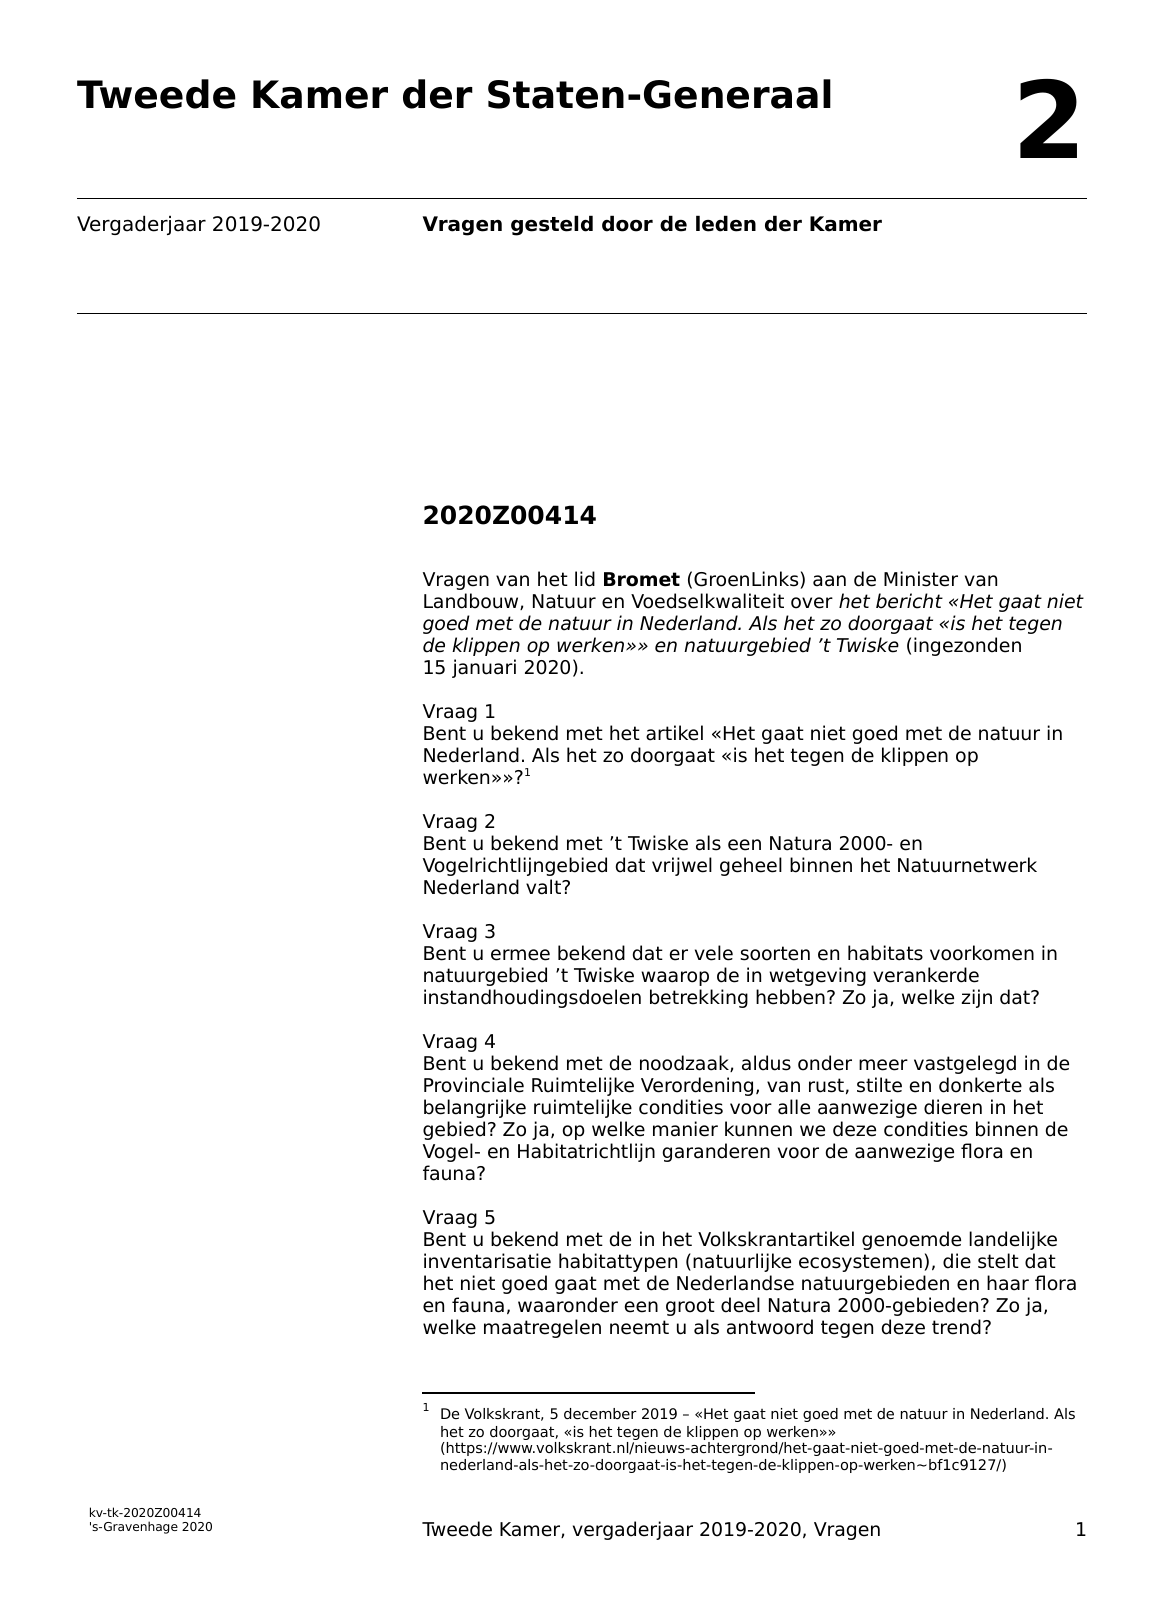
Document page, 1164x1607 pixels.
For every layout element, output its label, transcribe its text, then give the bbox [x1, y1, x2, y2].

text Vraag 4 [422, 1031, 1087, 1053]
text Bent u bekend met ’t Twiske als een Natura 2000- en Vogelrichtlijngebied dat vrijwel geheel binnen het Natuurnetwerk Nederland valt? [422, 833, 1087, 899]
table_cell Vergaderjaar 2019-2020 [77, 199, 422, 313]
text Bent u bekend met het artikel «Het gaat niet goed met de natuur in Nederland. Als het zo doorgaat «is het tegen de klippen op werken»»? [422, 723, 1087, 789]
text 's-Gravenhage 2020 [88, 1520, 323, 1534]
text Vragen van het lid Bromet (GroenLinks) aan de Minister van Landbouw, Natuur en Voedselkwaliteit over het bericht «Het gaat niet goed met de natuur in Nederland. Als het zo doorgaat «is het tegen de klippen op werken»» en natuurgebied ’t Twiske (ingezonden 15 januari 2020). [422, 569, 1087, 679]
text Bent u ermee bekend dat er vele soorten en habitats voorkomen in natuurgebied ’t Twiske waarop de in wetgeving verankerde instandhoudingsdoelen betrekking hebben? Zo ja, welke zijn dat? [422, 943, 1087, 1009]
text Vraag 2 [422, 811, 1087, 833]
text Vraag 3 [422, 921, 1087, 943]
text kv-tk-2020Z00414 [88, 1506, 323, 1520]
text De Volkskrant, 5 december 2019 – «Het gaat niet goed met de natuur in Nederland. Als het zo doorgaat, «is het tegen de klippen op werken»» (https://www.volkskrant.nl/nieuws-achtergrond/het-gaat-niet-goed-met-de-natuur-in-nederland-als-het-zo-doorgaat-is-het-tegen-de-klippen-op-werken~bf1c9127/) [422, 1402, 1087, 1474]
text Vraag 5 [422, 1207, 1087, 1229]
table_header 2 [886, 59, 1087, 198]
text Vraag 1 [422, 701, 1087, 723]
text Bent u bekend met de in het Volkskrantartikel genoemde landelijke inventarisatie habitattypen (natuurlijke ecosystemen), die stelt dat het niet goed gaat met de Nederlandse natuurgebieden en haar flora en fauna, waaronder een groot deel Natura 2000-gebieden? Zo ja, welke maatregelen neemt u als antwoord tegen deze trend? [422, 1229, 1087, 1339]
table_cell Vragen gesteld door de leden der Kamer [422, 199, 1087, 313]
text 2020Z00414 [422, 501, 1087, 531]
text Bent u bekend met de noodzaak, aldus onder meer vastgelegd in de Provinciale Ruimtelijke Verordening, van rust, stilte en donkerte als belangrijke ruimtelijke condities voor alle aanwezige dieren in het gebied? Zo ja, op welke manier kunnen we deze condities binnen de Vogel- en Habitatrichtlijn garanderen voor de aanwezige flora en fauna? [422, 1053, 1087, 1185]
table_header Tweede Kamer der Staten-Generaal [77, 59, 886, 198]
